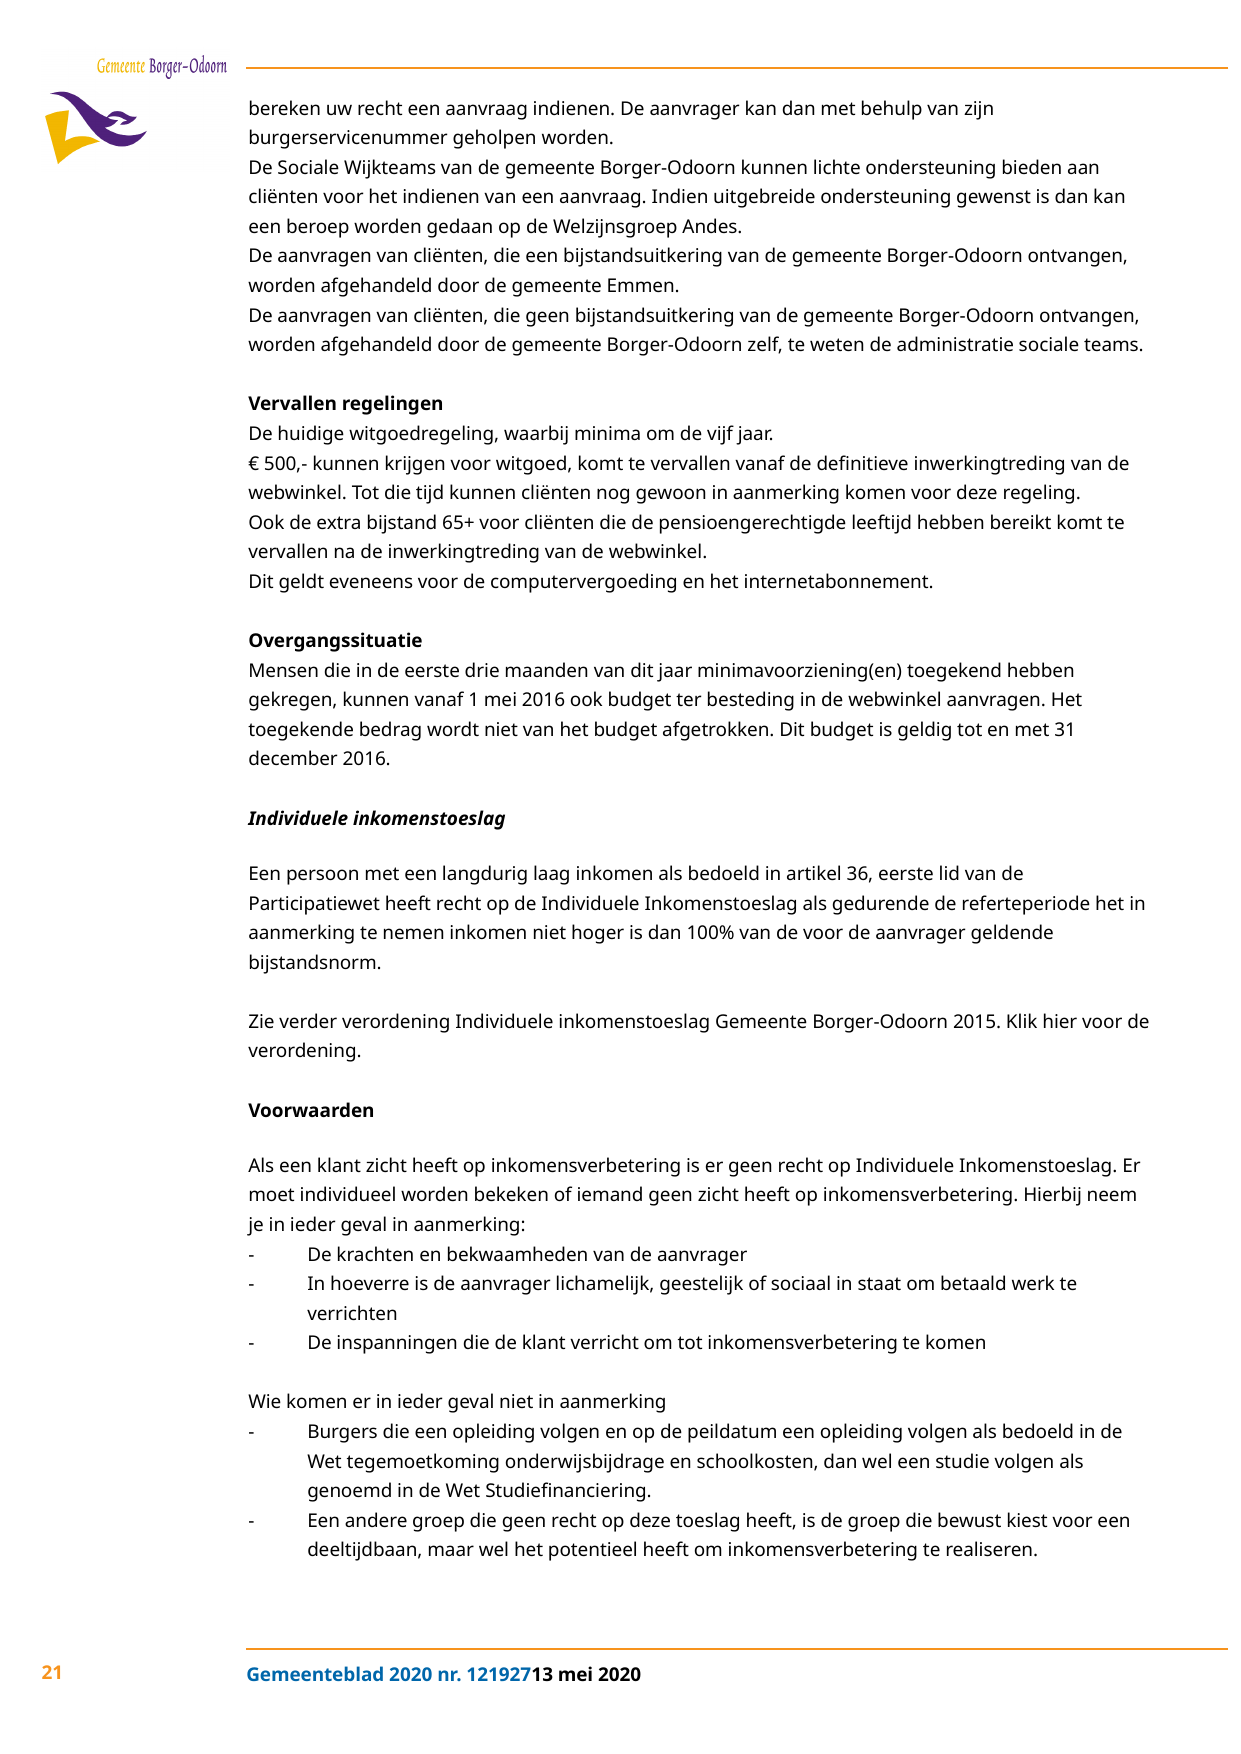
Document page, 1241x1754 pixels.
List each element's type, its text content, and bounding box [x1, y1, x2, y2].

text Vervallen regelingen [248, 391, 1152, 416]
text Dit geldt eveneens voor de computervergoeding en het internetabonnement. [248, 568, 1152, 594]
text Als een klant zicht heeft op inkomensverbetering is er geen recht op Individuele Inkomenstoeslag. Er moet individueel worden bekeken of iemand geen zicht heeft op inkomensverbetering. Hierbij neem je in ieder geval in aanmerking: [248, 1152, 1152, 1237]
text Wie komen er in ieder geval niet in aanmerking [248, 1389, 1152, 1414]
text De aanvragen van cliënten, die geen bijstandsuitkering van de gemeente Borger-Odoorn ontvangen, worden afgehandeld door de gemeente Borger-Odoorn zelf, te weten de administratie sociale teams. [248, 302, 1152, 357]
text De Sociale Wijkteams van de gemeente Borger-Odoorn kunnen lichte ondersteuning bieden aan cliënten voor het indienen van een aanvraag. Indien uitgebreide ondersteuning gewenst is dan kan een beroep worden gedaan op de Welzijnsgroep Andes. [248, 154, 1152, 239]
text Individuele inkomenstoeslag [248, 805, 1152, 831]
list Een andere groep die geen recht op deze toeslag heeft, is de groep die bewust kiest voor een deeltijdbaan, maar wel het potentieel heeft om inkomensverbetering te realiseren. [248, 1507, 1152, 1562]
text Mensen die in de eerste drie maanden van dit jaar minimavoorziening(en) toegekend hebben gekregen, kunnen vanaf 1 mei 2016 ook budget ter besteding in de webwinkel aanvragen. Het toegekende bedrag wordt niet van het budget afgetrokken. Dit budget is geldig tot en met 31 december 2016. [248, 657, 1152, 771]
text bereken uw recht een aanvraag indienen. De aanvrager kan dan met behulp van zijn burgerservicenummer geholpen worden. [248, 95, 1152, 150]
text Zie verder verordening Individuele inkomenstoeslag Gemeente Borger-Odoorn 2015. Klik hier voor de verordening. [248, 1008, 1152, 1063]
text Een persoon met een langdurig laag inkomen als bedoeld in artikel 36, eerste lid van de Participatiewet heeft recht op de Individuele Inkomenstoeslag als gedurende de referteperiode het in aanmerking te nemen inkomen niet hoger is dan 100% van de voor de aanvrager geldende bijstandsnorm. [248, 860, 1152, 974]
list In hoeverre is de aanvrager lichamelijk, geestelijk of sociaal in staat om betaald werk te verrichten [248, 1270, 1152, 1326]
text De aanvragen van cliënten, die een bijstandsuitkering van de gemeente Borger-Odoorn ontvangen, worden afgehandeld door de gemeente Emmen. [248, 243, 1152, 298]
list De krachten en bekwaamheden van de aanvrager [248, 1241, 1152, 1267]
list Burgers die een opleiding volgen en op de peildatum een opleiding volgen als bedoeld in de Wet tegemoetkoming onderwijsbijdrage en schoolkosten, dan wel een studie volgen als genoemd in de Wet Studiefinanciering. [248, 1418, 1152, 1503]
text Overgangssituatie [248, 627, 1152, 653]
list De inspanningen die de klant verricht om tot inkomensverbetering te komen [248, 1329, 1152, 1355]
text Voorwaarden [248, 1097, 1152, 1122]
picture [41, 47, 231, 172]
text Ook de extra bijstand 65+ voor cliënten die de pensioengerechtigde leeftijd hebben bereikt komt te vervallen na de inwerkingtreding van de webwinkel. [248, 509, 1152, 564]
text De huidige witgoedregeling, waarbij minima om de vijf jaar. [248, 420, 1152, 446]
text € 500,- kunnen krijgen voor witgoed, komt te vervallen vanaf de definitieve inwerkingtreding van de webwinkel. Tot die tijd kunnen cliënten nog gewoon in aanmerking komen voor deze regeling. [248, 450, 1152, 505]
